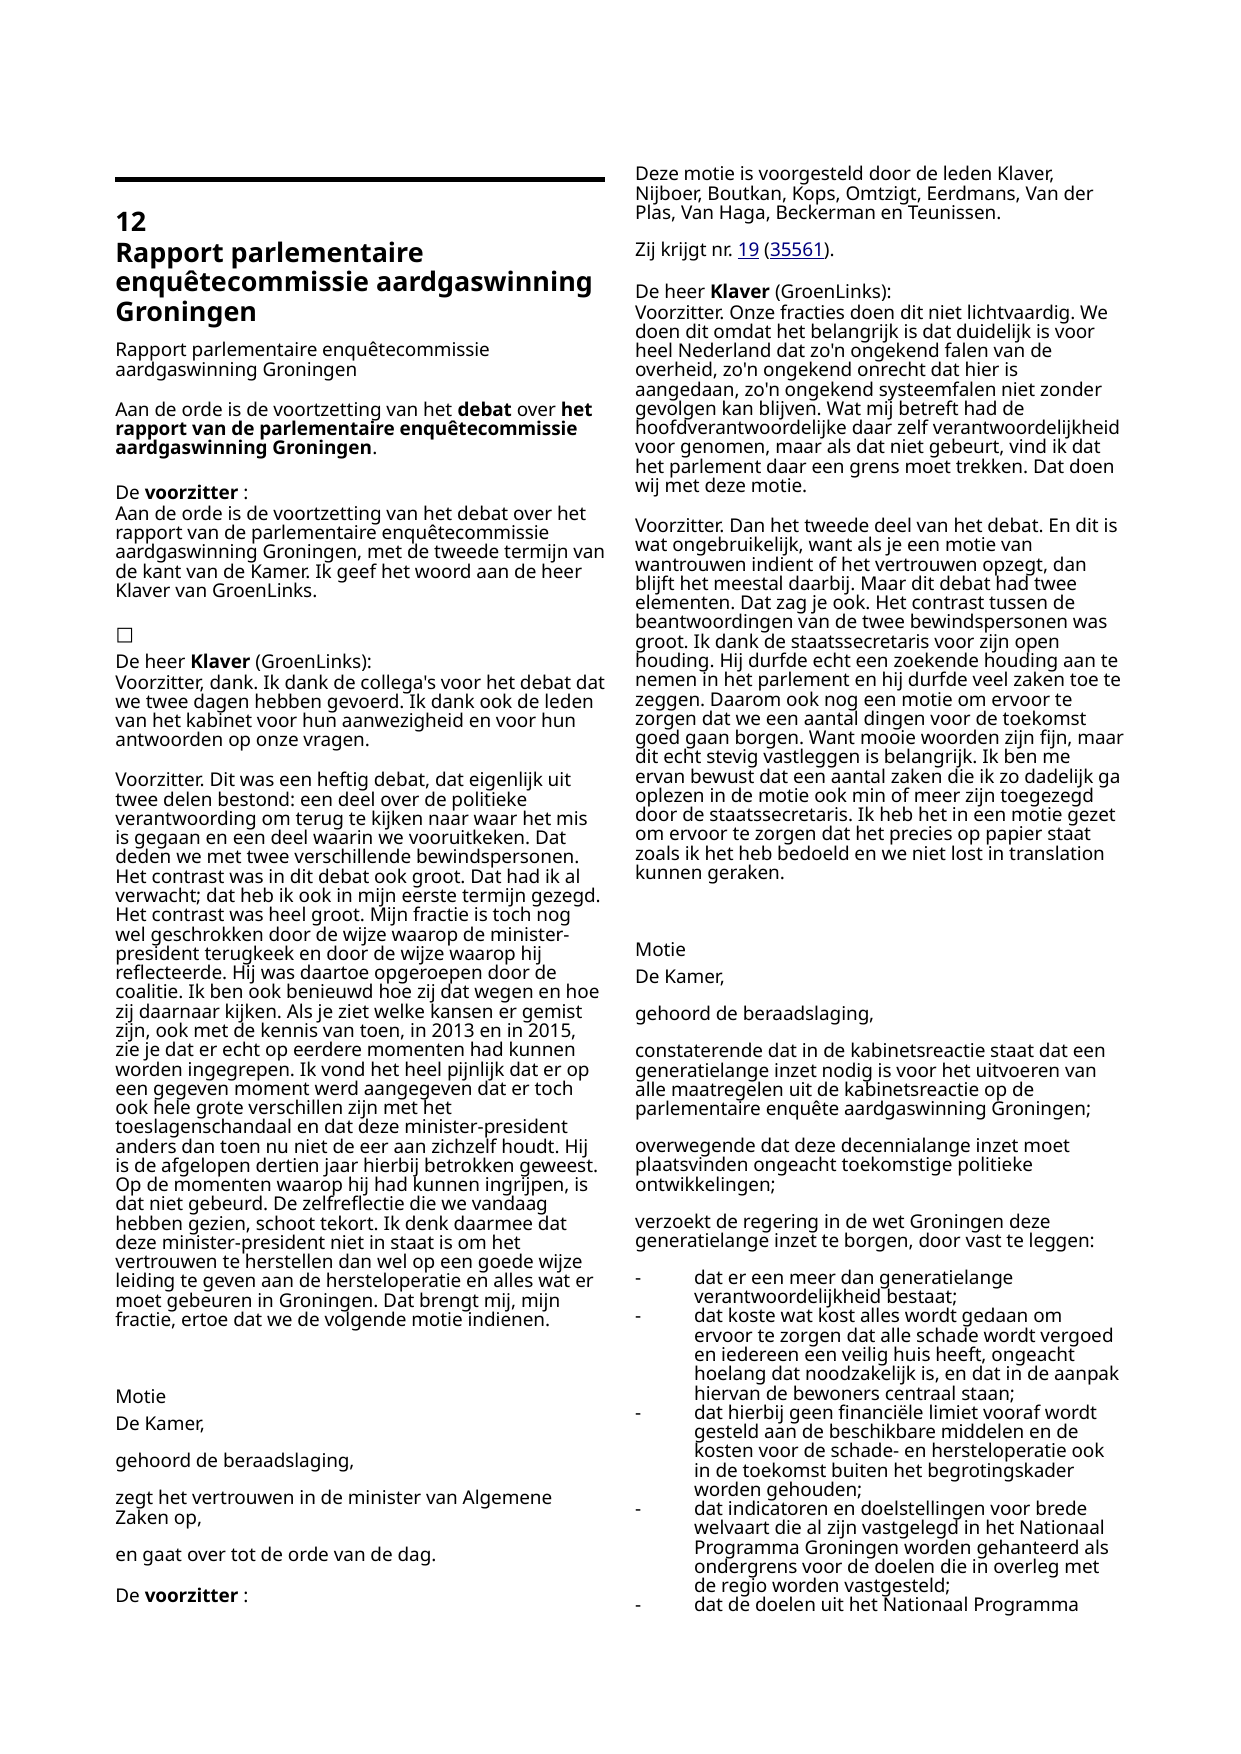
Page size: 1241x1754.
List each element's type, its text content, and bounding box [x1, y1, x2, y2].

text De heer Klaver (GroenLinks): [115, 648, 605, 674]
text 12 [115, 203, 605, 239]
list dat er een meer dan generatielange verantwoordelijkheid bestaat; [635, 1269, 1125, 1307]
text Rapport parlementaire enquêtecommissie aardgaswinning Groningen [115, 341, 605, 380]
text overwegende dat deze decennialange inzet moet plaatsvinden ongeacht toekomstige politieke ontwikkelingen; [635, 1137, 1125, 1195]
list dat indicatoren en doelstellingen voor brede welvaart die al zijn vastgelegd in het Nationaal Programma Groningen worden gehanteerd als ondergrens voor de doelen die in overleg met de regio worden vastgesteld; [635, 1500, 1125, 1596]
text De voorzitter : [115, 1583, 605, 1608]
text Aan de orde is de voortzetting van het debat over het rapport van de parlementaire enquêtecommissie aardgaswinning Groningen. [115, 401, 605, 458]
text Voorzitter. Dan het tweede deel van het debat. En dit is wat ongebruikelijk, want als je een motie van wantrouwen indient of het vertrouwen opzegt, dan blijft het meestal daarbij. Maar dit debat had twee elementen. Dat zag je ook. Het contrast tussen de beantwoordingen van de twee bewindspersonen was groot. Ik dank de staatssecretaris voor zijn open houding. Hij durfde echt een zoekende houding aan te nemen in het parlement en hij durfde veel zaken toe te zeggen. Daarom ook nog een motie om ervoor te zorgen dat we een aantal dingen voor de toekomst goed gaan borgen. Want mooie woorden zijn fijn, maar dit echt stevig vastleggen is belangrijk. Ik ben me ervan bewust dat een aantal zaken die ik zo dadelijk ga oplezen in de motie ook min of meer zijn toegezegd door de staatssecretaris. Ik heb het in een motie gezet om ervoor te zorgen dat het precies op papier staat zoals ik het heb bedoeld en we niet lost in translation kunnen geraken. [635, 517, 1125, 883]
text gehoord de beraadslaging, [115, 1452, 605, 1472]
text constaterende dat in de kabinetsreactie staat dat een generatielange inzet nodig is voor het uitvoeren van alle maatregelen uit de kabinetsreactie op de parlementaire enquête aardgaswinning Groningen; [635, 1042, 1125, 1119]
text Zij krijgt nr. 19 (35561). [635, 241, 1125, 260]
list dat hierbij geen financiële limiet vooraf wordt gesteld aan de beschikbare middelen en de kosten voor de schade- en hersteloperatie ook in de toekomst buiten het begrotingskader worden gehouden; [635, 1404, 1125, 1500]
text Aan de orde is de voortzetting van het debat over het rapport van de parlementaire enquêtecommissie aardgaswinning Groningen, met de tweede termijn van de kant van de Kamer. Ik geef het woord aan de heer Klaver van GroenLinks. [115, 505, 605, 601]
text Voorzitter. Onze fracties doen dit niet lichtvaardig. We doen dit omdat het belangrijk is dat duidelijk is voor heel Nederland dat zo'n ongekend falen van de overheid, zo'n ongekend onrecht dat hier is aangedaan, zo'n ongekend systeemfalen niet zonder gevolgen kan blijven. Wat mij betreft had de hoofdverantwoordelijke daar zelf verantwoordelijkheid voor genomen, maar als dat niet gebeurt, vind ik dat het parlement daar een grens moet trekken. Dat doen wij met deze motie. [635, 304, 1125, 496]
text verzoekt de regering in de wet Groningen deze generatielange inzet te borgen, door vast te leggen: [635, 1213, 1125, 1251]
text en gaat over tot de orde van de dag. [115, 1546, 605, 1565]
text De heer Klaver (GroenLinks): [635, 278, 1125, 304]
text Deze motie is voorgesteld door de leden Klaver, Nijboer, Boutkan, Kops, Omtzigt, Eerdmans, Van der Plas, Van Haga, Beckerman en Teunissen. [635, 165, 1125, 223]
text De Kamer, [635, 968, 1125, 988]
text Motie [115, 1384, 605, 1409]
text Rapport parlementaire enquêtecommissie aardgaswinning Groningen [115, 239, 605, 341]
text zegt het vertrouwen in de minister van Algemene Zaken op, [115, 1489, 605, 1528]
text De Kamer, [115, 1415, 605, 1435]
text gehoord de beraadslaging, [635, 1005, 1125, 1024]
text Voorzitter. Dit was een heftig debat, dat eigenlijk uit twee delen bestond: een deel over de politieke verantwoording om terug te kijken naar waar het mis is gegaan en een deel waarin we vooruitkeken. Dat deden we met twee verschillende bewindspersonen. Het contrast was in dit debat ook groot. Dat had ik al verwacht; dat heb ik ook in mijn eerste termijn gezegd. Het contrast was heel groot. Mijn fractie is toch nog wel geschrokken door de wijze waarop de minister-president terugkeek en door de wijze waarop hij reflecteerde. Hij was daartoe opgeroepen door de coalitie. Ik ben ook benieuwd hoe zij dat wegen en hoe zij daarnaar kijken. Als je ziet welke kansen er gemist zijn, ook met de kennis van toen, in 2013 en in 2015, zie je dat er echt op eerdere momenten had kunnen worden ingegrepen. Ik vond het heel pijnlijk dat er op een gegeven moment werd aangegeven dat er toch ook hele grote verschillen zijn met het toeslagenschandaal en dat deze minister-president anders dan toen nu niet de eer aan zichzelf houdt. Hij is de afgelopen dertien jaar hierbij betrokken geweest. Op de momenten waarop hij had kunnen ingrijpen, is dat niet gebeurd. De zelfreflectie die we vandaag hebben gezien, schoot tekort. Ik denk daarmee dat deze minister-president niet in staat is om het vertrouwen te herstellen dan wel op een goede wijze leiding te geven aan de hersteloperatie en alles wat er moet gebeuren in Groningen. Dat brengt mij, mijn fractie, ertoe dat we de volgende motie indienen. [115, 771, 605, 1330]
text Voorzitter, dank. Ik dank de collega's voor het debat dat we twee dagen hebben gevoerd. Ik dank ook de leden van het kabinet voor hun aanwezigheid en voor hun antwoorden op onze vragen. [115, 674, 605, 751]
list dat de doelen uit het Nationaal Programma [635, 1596, 1125, 1616]
text ⬜ [115, 622, 605, 648]
text De voorzitter : [115, 479, 605, 505]
list dat koste wat kost alles wordt gedaan om ervoor te zorgen dat alle schade wordt vergoed en iedereen een veilig huis heeft, ongeacht hoelang dat noodzakelijk is, en dat in de aanpak hiervan de bewoners centraal staan; [635, 1307, 1125, 1404]
text Motie [635, 937, 1125, 962]
